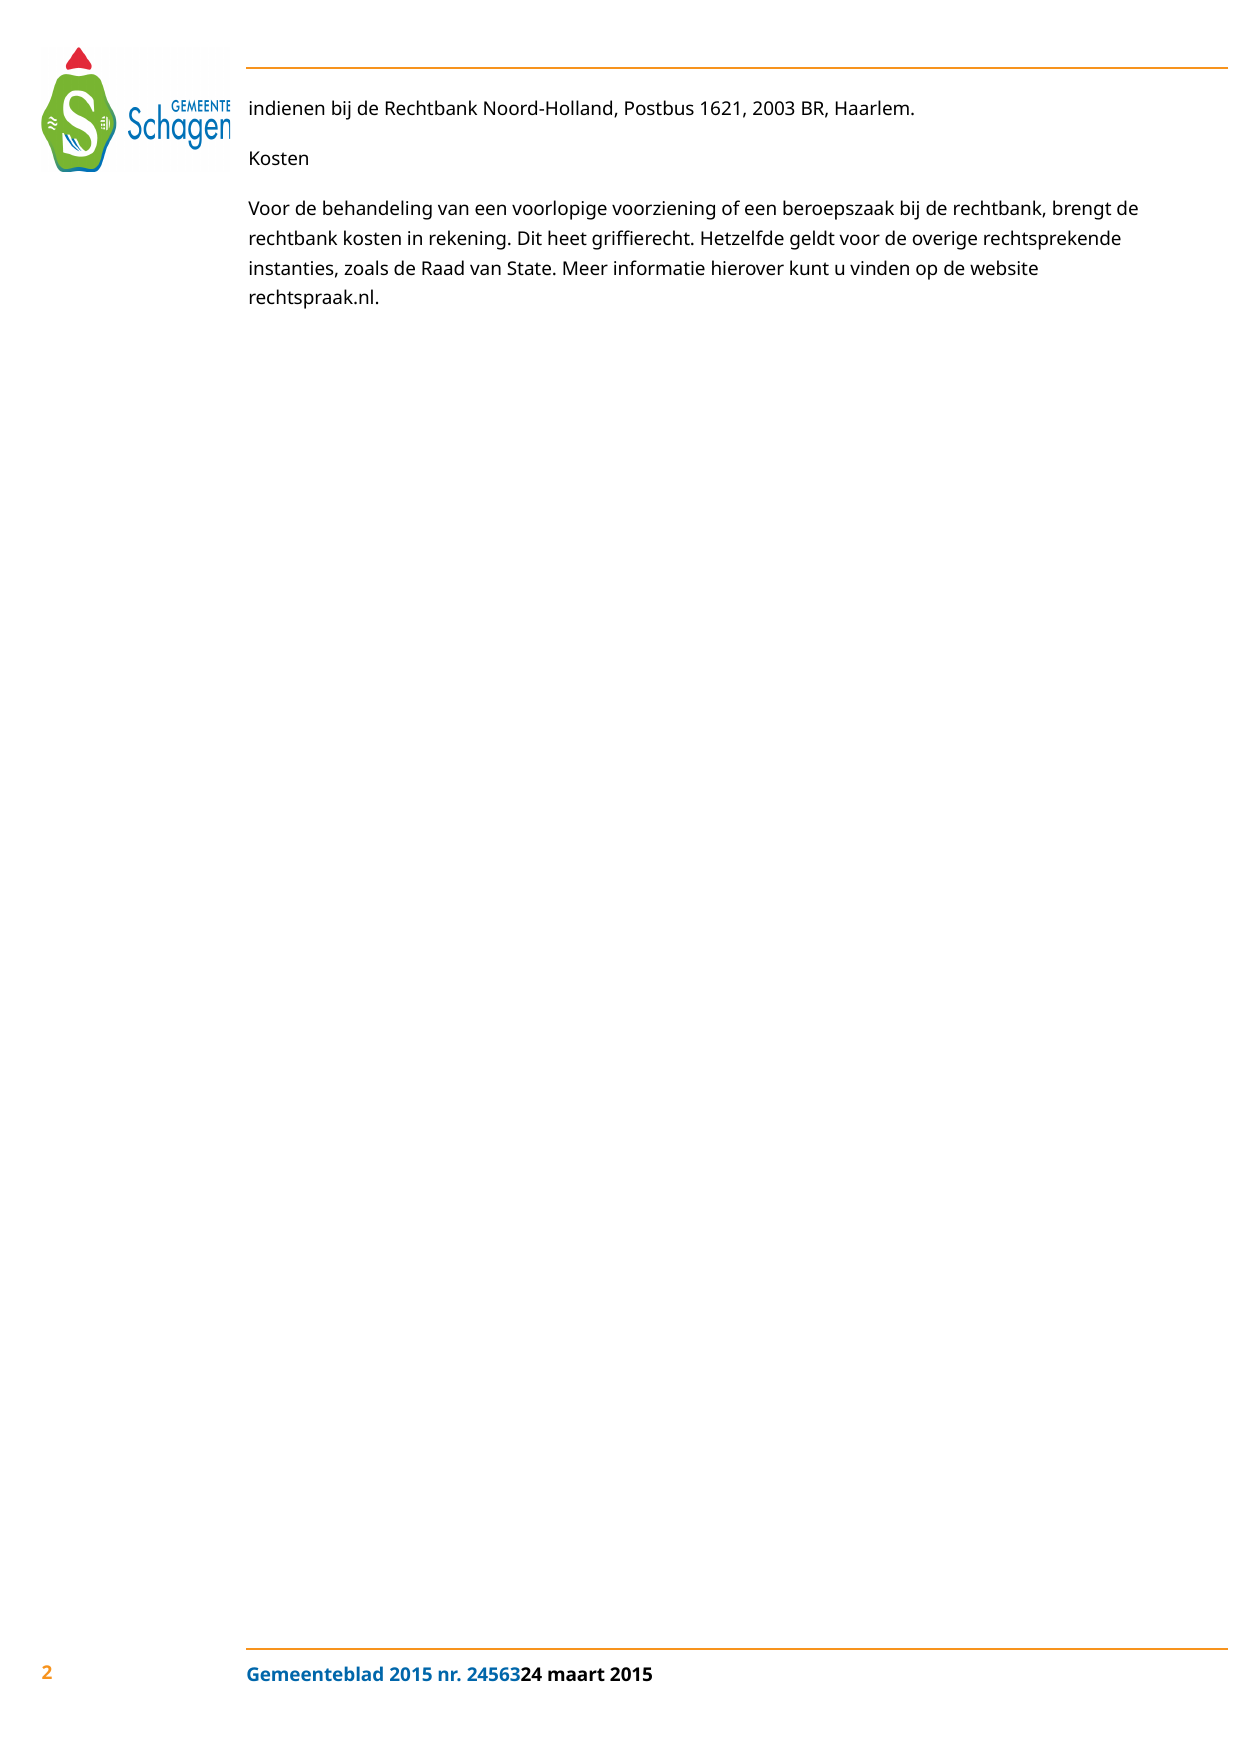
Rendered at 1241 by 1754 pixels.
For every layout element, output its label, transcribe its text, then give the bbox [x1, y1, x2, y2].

text indienen bij de Rechtbank Noord-Holland, Postbus 1621, 2003 BR, Haarlem. [248, 95, 1152, 121]
text Kosten [248, 145, 1152, 171]
text Voor de behandeling van een voorlopige voorziening of een beroepszaak bij de rechtbank, brengt de rechtbank kosten in rekening. Dit heet griffierecht. Hetzelfde geldt voor de overige rechtsprekende instanties, zoals de Raad van State. Meer informatie hierover kunt u vinden op de website rechtspraak.nl. [248, 196, 1152, 310]
picture [41, 47, 231, 172]
